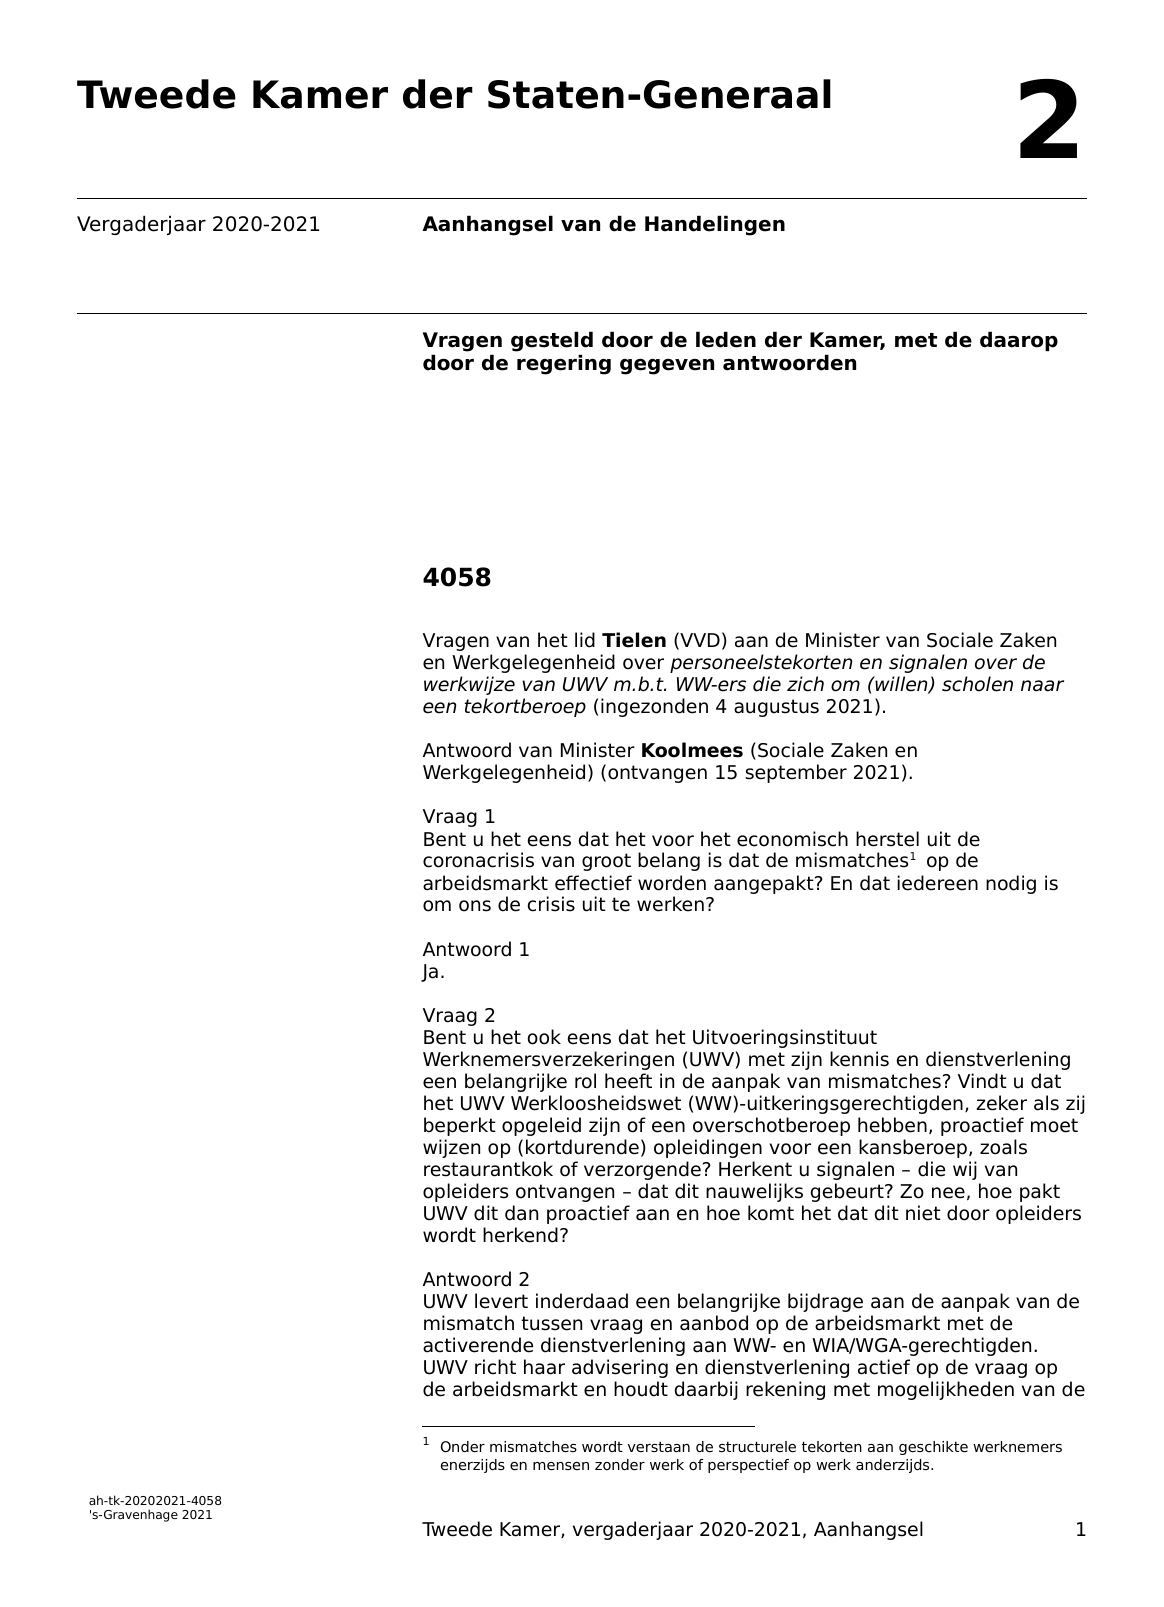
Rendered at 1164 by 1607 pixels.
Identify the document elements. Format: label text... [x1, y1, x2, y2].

table_header Tweede Kamer der Staten-Generaal [77, 59, 886, 198]
text Vragen van het lid Tielen (VVD) aan de Minister van Sociale Zaken en Werkgelegenheid over personeelstekorten en signalen over de werkwijze van UWV m.b.t. WW-ers die zich om (willen) scholen naar een tekortberoep (ingezonden 4 augustus 2021). [422, 630, 1087, 718]
text 's-Gravenhage 2021 [88, 1508, 323, 1522]
text Vraag 1 [422, 806, 1087, 828]
text Antwoord 2 [422, 1269, 1087, 1291]
text Onder mismatches wordt verstaan de structurele tekorten aan geschikte werknemers enerzijds en mensen zonder werk of perspectief op werk anderzijds. [422, 1435, 1087, 1474]
text 4058 [422, 563, 1087, 592]
text ah-tk-20202021-4058 [88, 1494, 323, 1508]
text Ja. [422, 961, 1087, 982]
text Antwoord van Minister Koolmees (Sociale Zaken en Werkgelegenheid) (ontvangen 15 september 2021). [422, 740, 1087, 784]
table_cell Vragen gesteld door de leden der Kamer, met de daarop door de regering gegeven antwoorden [422, 314, 1087, 375]
text UWV levert inderdaad een belangrijke bijdrage aan de aanpak van de mismatch tussen vraag en aanbod op de arbeidsmarkt met de activerende dienstverlening aan WW- en WIA/WGA-gerechtigden. UWV richt haar advisering en dienstverlening actief op de vraag op de arbeidsmarkt en houdt daarbij rekening met mogelijkheden van de [422, 1291, 1087, 1401]
table_cell Vergaderjaar 2020-2021 [77, 199, 422, 313]
table_cell [77, 314, 422, 375]
text Bent u het eens dat het voor het economisch herstel uit de coronacrisis van groot belang is dat de mismatches op de arbeidsmarkt effectief worden aangepakt? En dat iedereen nodig is om ons de crisis uit te werken? [422, 828, 1087, 916]
text Bent u het ook eens dat het Uitvoeringsinstituut Werknemersverzekeringen (UWV) met zijn kennis en dienstverlening een belangrijke rol heeft in de aanpak van mismatches? Vindt u dat het UWV Werkloosheidswet (WW)-uitkeringsgerechtigden, zeker als zij beperkt opgeleid zijn of een overschotberoep hebben, proactief moet wijzen op (kortdurende) opleidingen voor een kansberoep, zoals restaurantkok of verzorgende? Herkent u signalen – die wij van opleiders ontvangen – dat dit nauwelijks gebeurt? Zo nee, hoe pakt UWV dit dan proactief aan en hoe komt het dat dit niet door opleiders wordt herkend? [422, 1027, 1087, 1246]
text Antwoord 1 [422, 938, 1087, 961]
text Vraag 2 [422, 1005, 1087, 1027]
table_cell Aanhangsel van de Handelingen [422, 199, 1087, 313]
table_header 2 [886, 59, 1087, 198]
